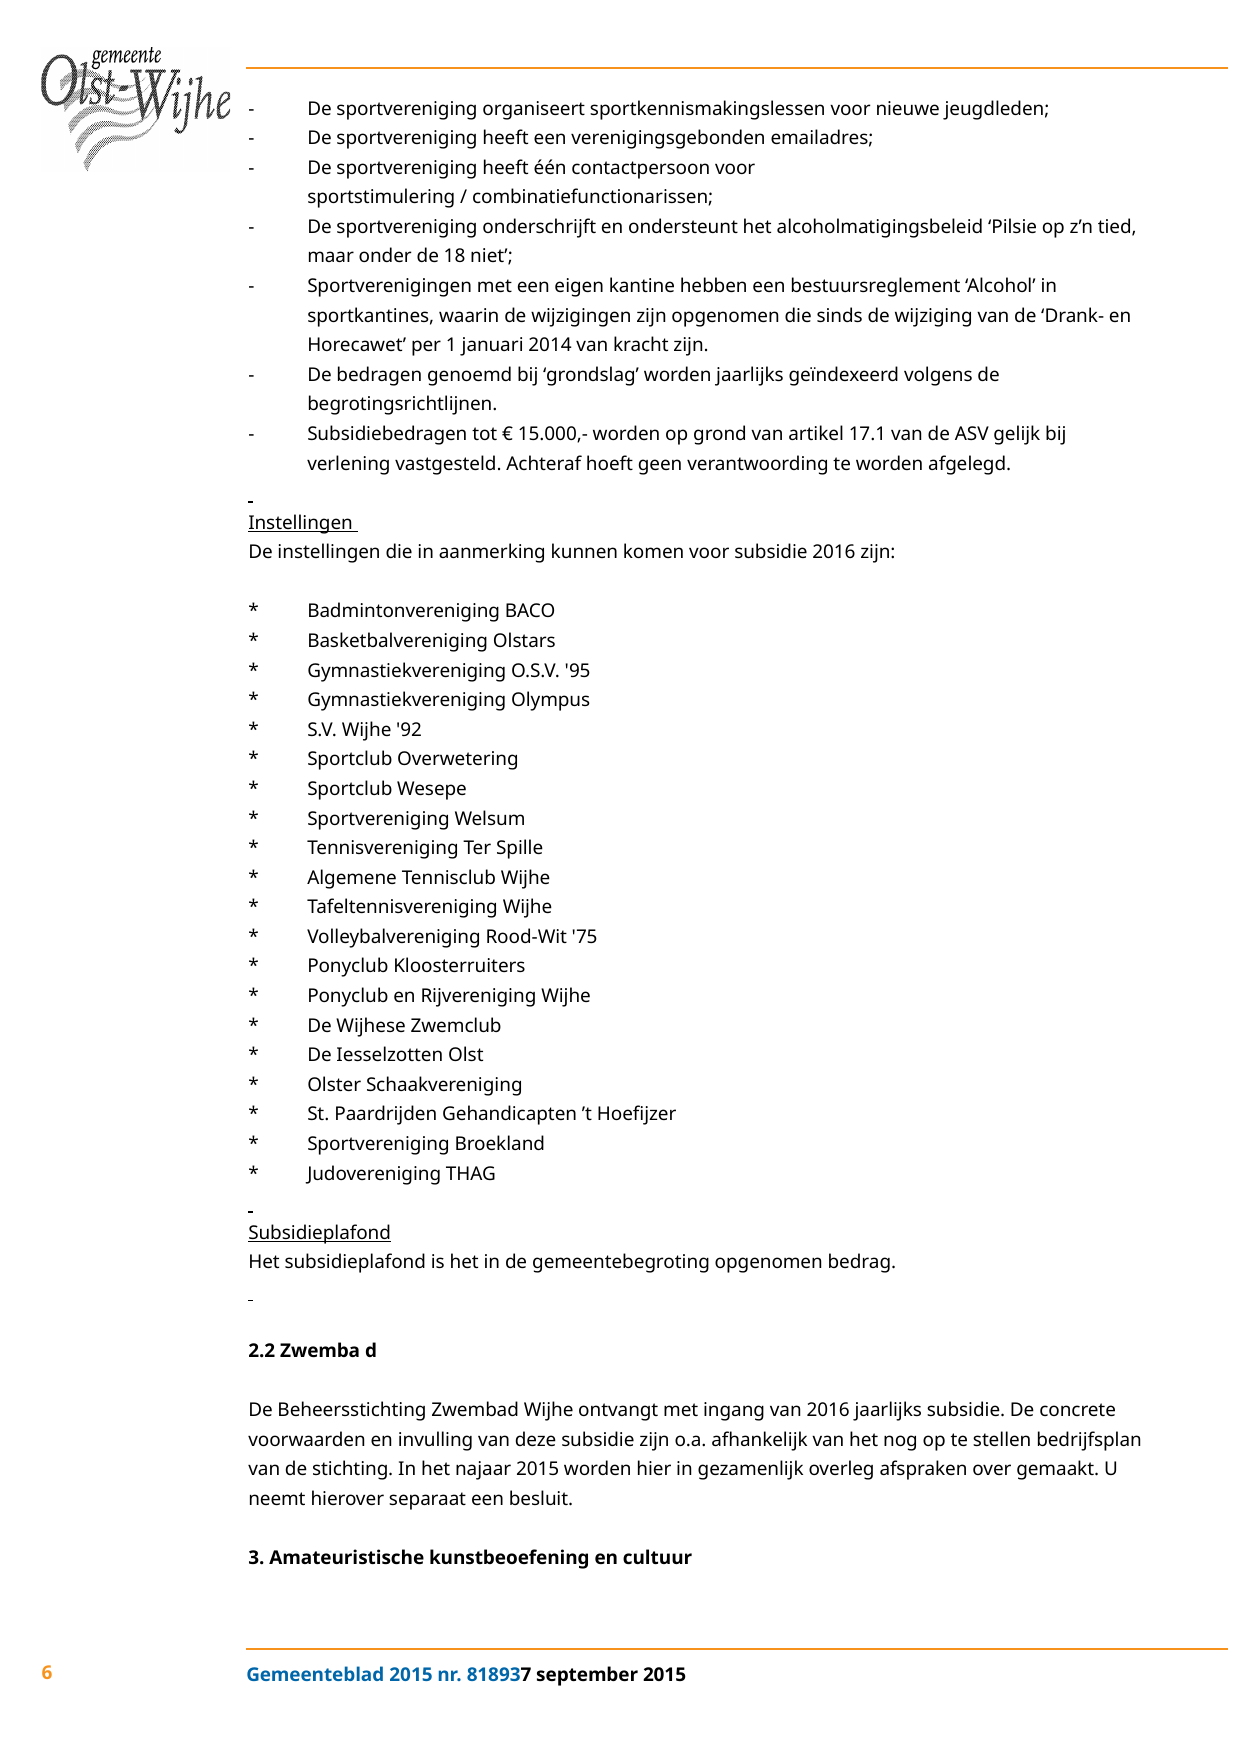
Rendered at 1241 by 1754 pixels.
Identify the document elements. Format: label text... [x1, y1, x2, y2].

list Sportclub Wesepe [248, 775, 1152, 801]
picture [41, 47, 231, 172]
list Gymnastiekvereniging O.S.V. '95 [248, 657, 1152, 683]
list Ponyclub Kloosterruiters [248, 953, 1152, 978]
list De sportvereniging organiseert sportkennismakingslessen voor nieuwe jeugdleden; [248, 95, 1152, 121]
list De sportvereniging heeft een verenigingsgebonden emailadres; [248, 124, 1152, 150]
list Badmintonvereniging BACO [248, 598, 1152, 623]
list Tennisvereniging Ter Spille [248, 834, 1152, 860]
text Subsidieplafond [248, 1219, 1152, 1245]
text Instellingen [248, 509, 1152, 535]
list Sportvereniging Welsum [248, 805, 1152, 831]
list S.V. Wijhe '92 [248, 716, 1152, 742]
list Judovereniging THAG [248, 1160, 1152, 1186]
list Algemene Tennisclub Wijhe [248, 864, 1152, 890]
list Sportverenigingen met een eigen kantine hebben een bestuursreglement ‘Alcohol’ in sportkantines, waarin de wijzigingen zijn opgenomen die sinds de wijziging van de ‘Drank- en Horecawet’ per 1 januari 2014 van kracht zijn. [248, 272, 1152, 357]
list Olster Schaakvereniging [248, 1071, 1152, 1097]
list Ponyclub en Rijvereniging Wijhe [248, 982, 1152, 1008]
list St. Paardrijden Gehandicapten ’t Hoefijzer [248, 1101, 1152, 1126]
text Het subsidieplafond is het in de gemeentebegroting opgenomen bedrag. [248, 1248, 1152, 1274]
text 2.2 Zwemba d [248, 1337, 1152, 1363]
list Basketbalvereniging Olstars [248, 627, 1152, 653]
text De Beheersstichting Zwembad Wijhe ontvangt met ingang van 2016 jaarlijks subsidie. De concrete voorwaarden en invulling van deze subsidie zijn o.a. afhankelijk van het nog op te stellen bedrijfsplan van de stichting. In het najaar 2015 worden hier in gezamenlijk overleg afspraken over gemaakt. U neemt hierover separaat een besluit. [248, 1396, 1152, 1511]
list Sportclub Overwetering [248, 746, 1152, 771]
list De bedragen genoemd bij ‘grondslag’ worden jaarlijks geïndexeerd volgens de begrotingsrichtlijnen. [248, 361, 1152, 416]
list De sportvereniging onderschrijft en ondersteunt het alcoholmatigingsbeleid ‘Pilsie op z’n tied, maar onder de 18 niet’; [248, 213, 1152, 268]
list De Iesselzotten Olst [248, 1041, 1152, 1067]
list De Wijhese Zwemclub [248, 1012, 1152, 1038]
text De instellingen die in aanmerking kunnen komen voor subsidie 2016 zijn: [248, 538, 1152, 564]
list Subsidiebedragen tot € 15.000,- worden op grond van artikel 17.1 van de ASV gelijk bij verlening vastgesteld. Achteraf hoeft geen verantwoording te worden afgelegd. [248, 420, 1152, 476]
list Gymnastiekvereniging Olympus [248, 686, 1152, 712]
list Sportvereniging Broekland [248, 1130, 1152, 1156]
list Volleybalvereniging Rood-Wit '75 [248, 923, 1152, 949]
list De sportvereniging heeft één contactpersoon voor sportstimulering / combinatiefunctionarissen; [248, 154, 1152, 209]
list Tafeltennisvereniging Wijhe [248, 893, 1152, 919]
text 3. Amateuristische kunstbeoefening en cultuur [248, 1544, 1152, 1570]
